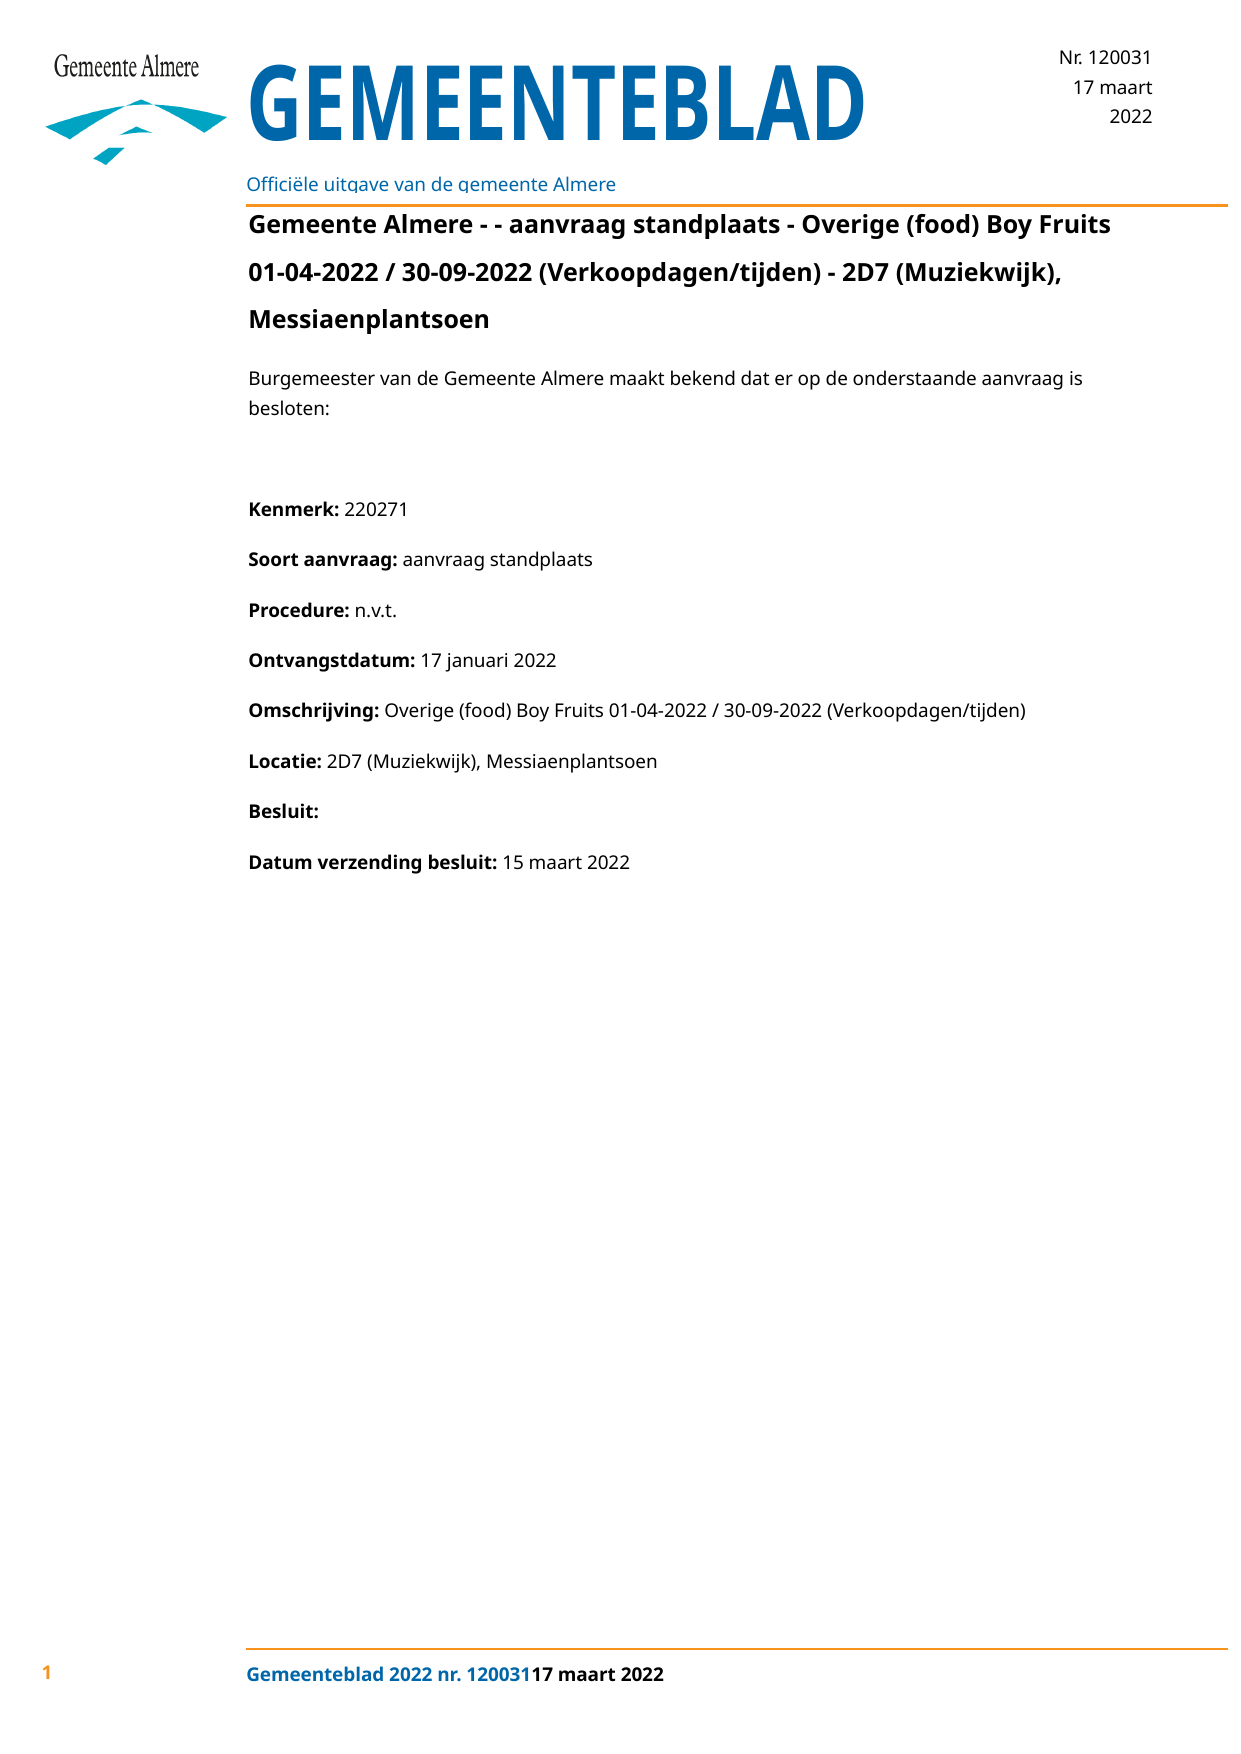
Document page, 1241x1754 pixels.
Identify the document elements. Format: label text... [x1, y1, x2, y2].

text Kenmerk: 220271 [248, 496, 1152, 522]
text Ontvangstdatum: 17 januari 2022 [248, 647, 1152, 673]
text Burgemeester van de Gemeente Almere maakt bekend dat er op de onderstaande aanvraag is besloten: [248, 366, 1152, 421]
text Gemeente Almere - - aanvraag standplaats - Overige (food) Boy Fruits 01-04-2022 / 30-09-2022 (Verkoopdagen/tijden) - 2D7 (Muziekwijk), Messiaenplantsoen [248, 207, 1152, 336]
text Besluit: [248, 798, 1152, 824]
picture [41, 47, 231, 172]
text Omschrijving: Overige (food) Boy Fruits 01-04-2022 / 30-09-2022 (Verkoopdagen/tijden) [248, 698, 1152, 723]
text Locatie: 2D7 (Muziekwijk), Messiaenplantsoen [248, 748, 1152, 774]
text Datum verzending besluit: 15 maart 2022 [248, 849, 1152, 874]
text Soort aanvraag: aanvraag standplaats [248, 546, 1152, 572]
text Procedure: n.v.t. [248, 597, 1152, 622]
